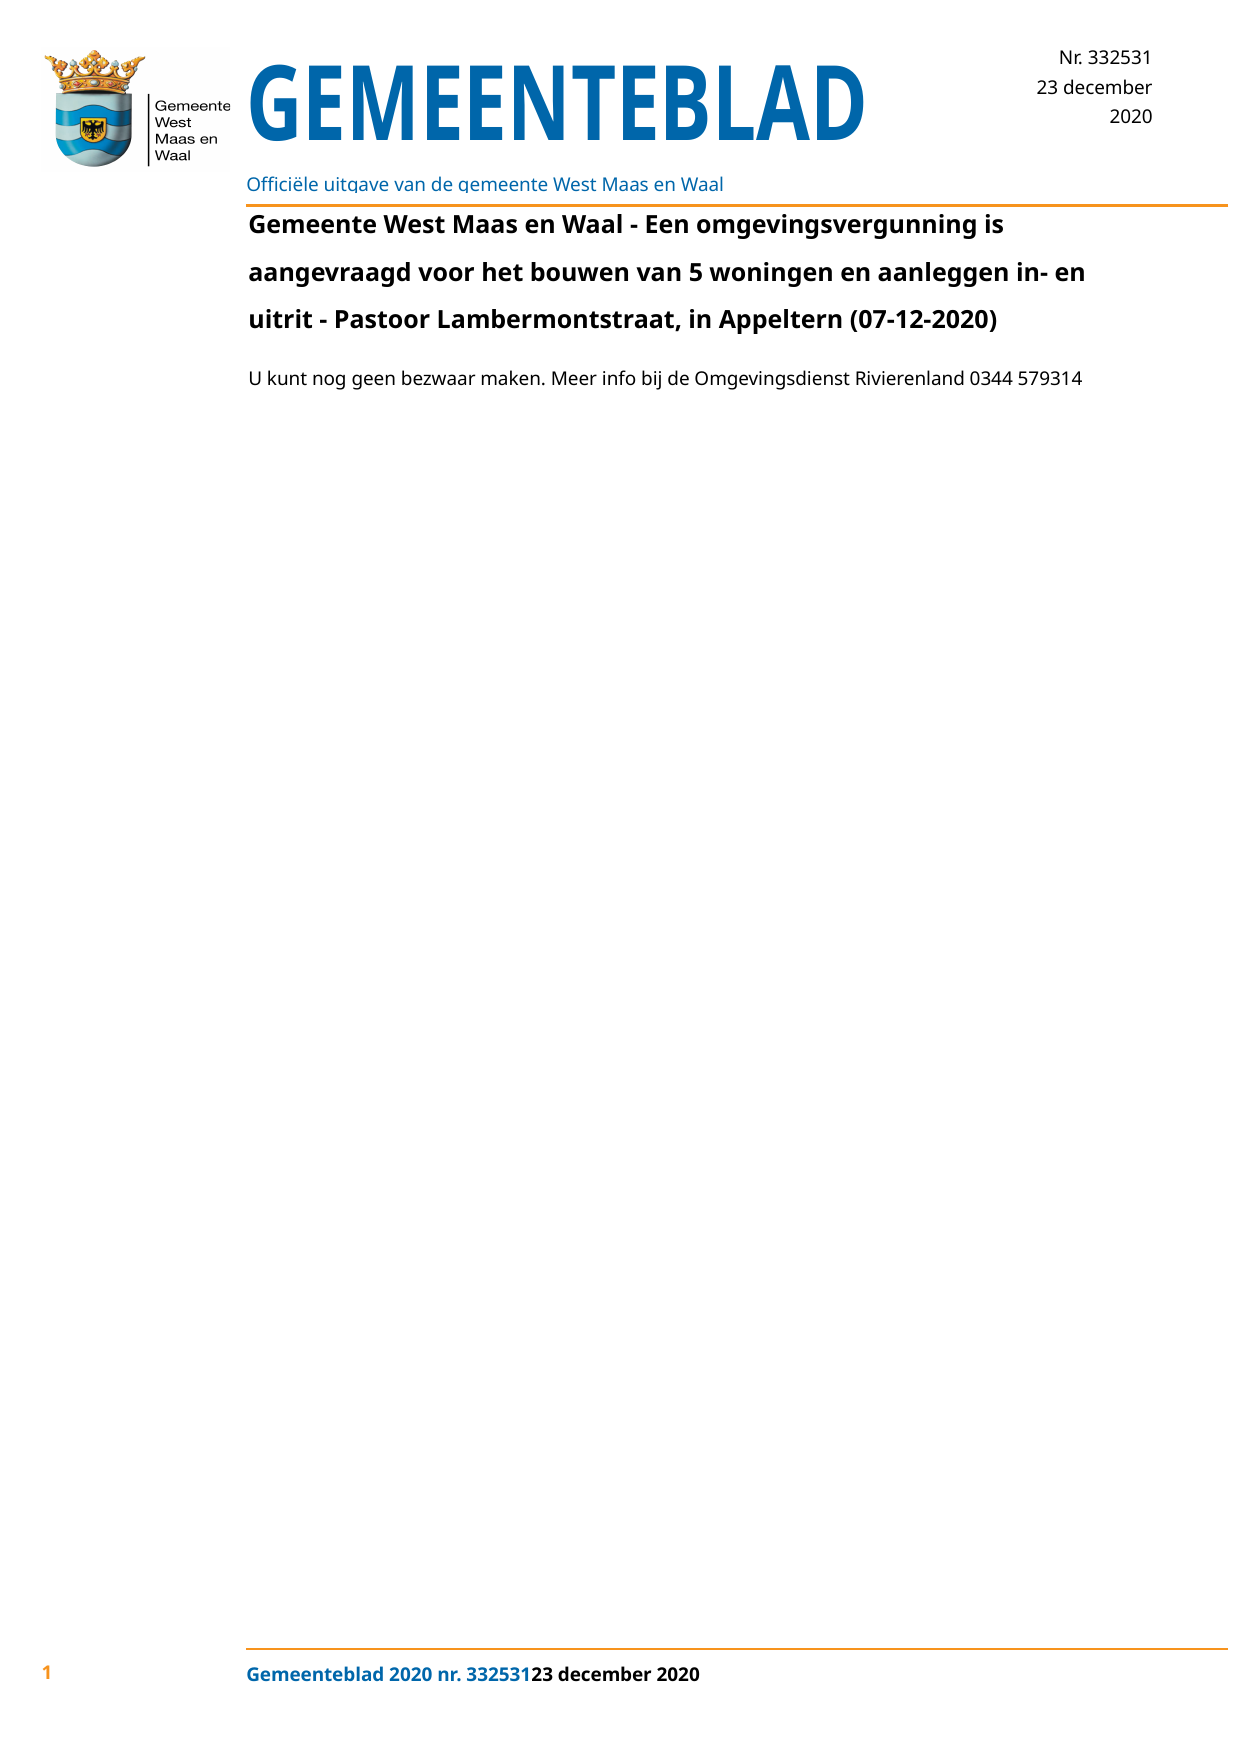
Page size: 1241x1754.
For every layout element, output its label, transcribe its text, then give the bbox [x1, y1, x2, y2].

text U kunt nog geen bezwaar maken. Meer info bij de Omgevingsdienst Rivierenland 0344 579314 [248, 366, 1152, 391]
picture [41, 47, 231, 172]
text Gemeente West Maas en Waal - Een omgevingsvergunning is aangevraagd voor het bouwen van 5 woningen en aanleggen in- en uitrit - Pastoor Lambermontstraat, in Appeltern (07-12-2020) [248, 207, 1152, 336]
